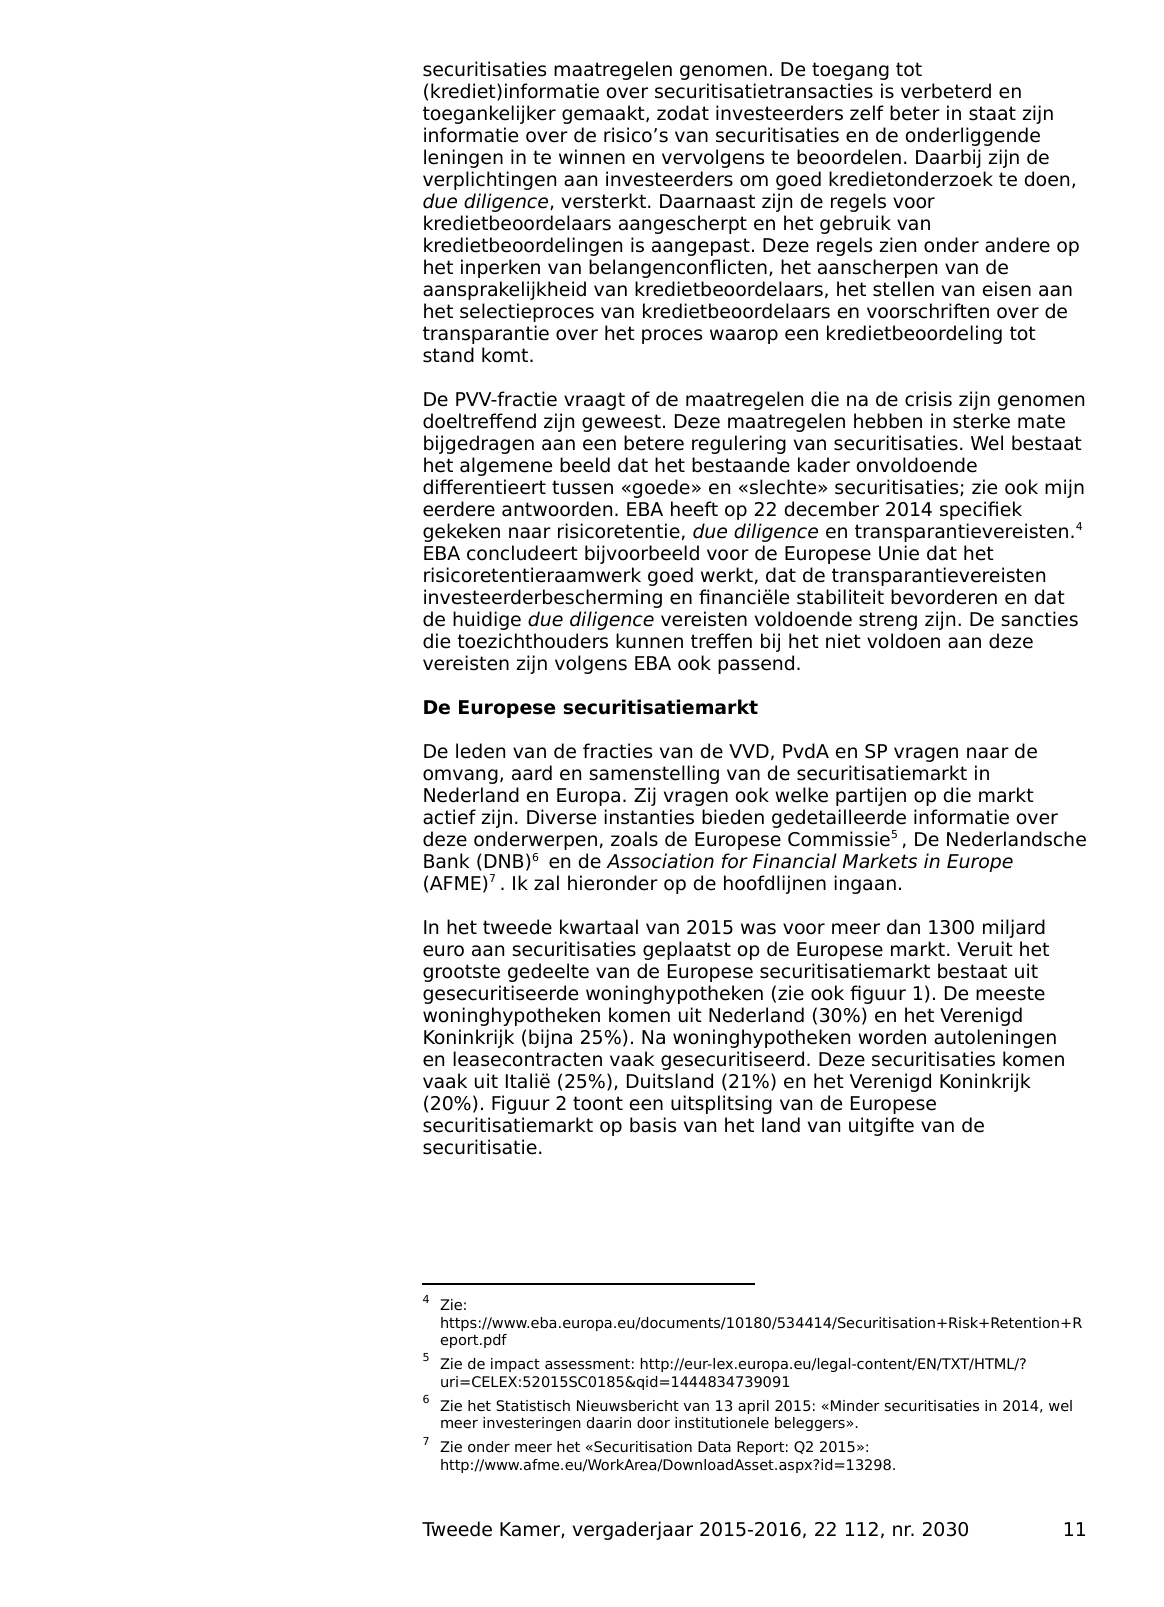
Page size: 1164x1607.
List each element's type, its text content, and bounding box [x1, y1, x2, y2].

text De PVV-fractie vraagt of de maatregelen die na de crisis zijn genomen doeltreffend zijn geweest. Deze maatregelen hebben in sterke mate bijgedragen aan een betere regulering van securitisaties. Wel bestaat het algemene beeld dat het bestaande kader onvoldoende differentieert tussen «goede» en «slechte» securitisaties; zie ook mijn eerdere antwoorden. EBA heeft op 22 december 2014 specifiek gekeken naar risicoretentie, due diligence en transparantievereisten. EBA concludeert bijvoorbeeld voor de Europese Unie dat het risicoretentieraamwerk goed werkt, dat de transparantievereisten investeerderbescherming en financiële stabiliteit bevorderen en dat de huidige due diligence vereisten voldoende streng zijn. De sancties die toezichthouders kunnen treffen bij het niet voldoen aan deze vereisten zijn volgens EBA ook passend. [422, 389, 1087, 675]
text In het tweede kwartaal van 2015 was voor meer dan 1300 miljard euro aan securitisaties geplaatst op de Europese markt. Veruit het grootste gedeelte van de Europese securitisatiemarkt bestaat uit gesecuritiseerde woninghypotheken (zie ook figuur 1). De meeste woninghypotheken komen uit Nederland (30%) en het Verenigd Koninkrijk (bijna 25%). Na woninghypotheken worden autoleningen en leasecontracten vaak gesecuritiseerd. Deze securitisaties komen vaak uit Italië (25%), Duitsland (21%) en het Verenigd Koninkrijk (20%). Figuur 2 toont een uitsplitsing van de Europese securitisatiemarkt op basis van het land van uitgifte van de securitisatie. [422, 917, 1087, 1159]
subtitle De Europese securitisatiemarkt [422, 697, 1087, 719]
text Zie de impact assessment: http://eur-lex.europa.eu/legal-content/EN/TXT/HTML/?uri=CELEX:52015SC0185&qid=1444834739091 [422, 1352, 1087, 1391]
text Zie het Statistisch Nieuwsbericht van 13 april 2015: «Minder securitisaties in 2014, wel meer investeringen daarin door institutionele beleggers». [422, 1393, 1087, 1432]
text De leden van de fracties van de VVD, PvdA en SP vragen naar de omvang, aard en samenstelling van de securitisatiemarkt in Nederland en Europa. Zij vragen ook welke partijen op die markt actief zijn. Diverse instanties bieden gedetailleerde informatie over deze onderwerpen, zoals de Europese Commissie, De Nederlandsche Bank (DNB) en de Association for Financial Markets in Europe (AFME). Ik zal hieronder op de hoofdlijnen ingaan. [422, 741, 1087, 895]
text Zie: https://www.eba.europa.eu/documents/10180/534414/Securitisation+Risk+Retention+Report.pdf [422, 1293, 1087, 1349]
text securitisaties maatregelen genomen. De toegang tot (krediet)informatie over securitisatietransacties is verbeterd en toegankelijker gemaakt, zodat investeerders zelf beter in staat zijn informatie over de risico’s van securitisaties en de onderliggende leningen in te winnen en vervolgens te beoordelen. Daarbij zijn de verplichtingen aan investeerders om goed kredietonderzoek te doen, due diligence, versterkt. Daarnaast zijn de regels voor kredietbeoordelaars aangescherpt en het gebruik van kredietbeoordelingen is aangepast. Deze regels zien onder andere op het inperken van belangenconflicten, het aanscherpen van de aansprakelijkheid van kredietbeoordelaars, het stellen van eisen aan het selectieproces van kredietbeoordelaars en voorschriften over de transparantie over het proces waarop een kredietbeoordeling tot stand komt. [422, 59, 1087, 367]
text Zie onder meer het «Securitisation Data Report: Q2 2015»: http://www.afme.eu/WorkArea/DownloadAsset.aspx?id=13298. [422, 1435, 1087, 1474]
